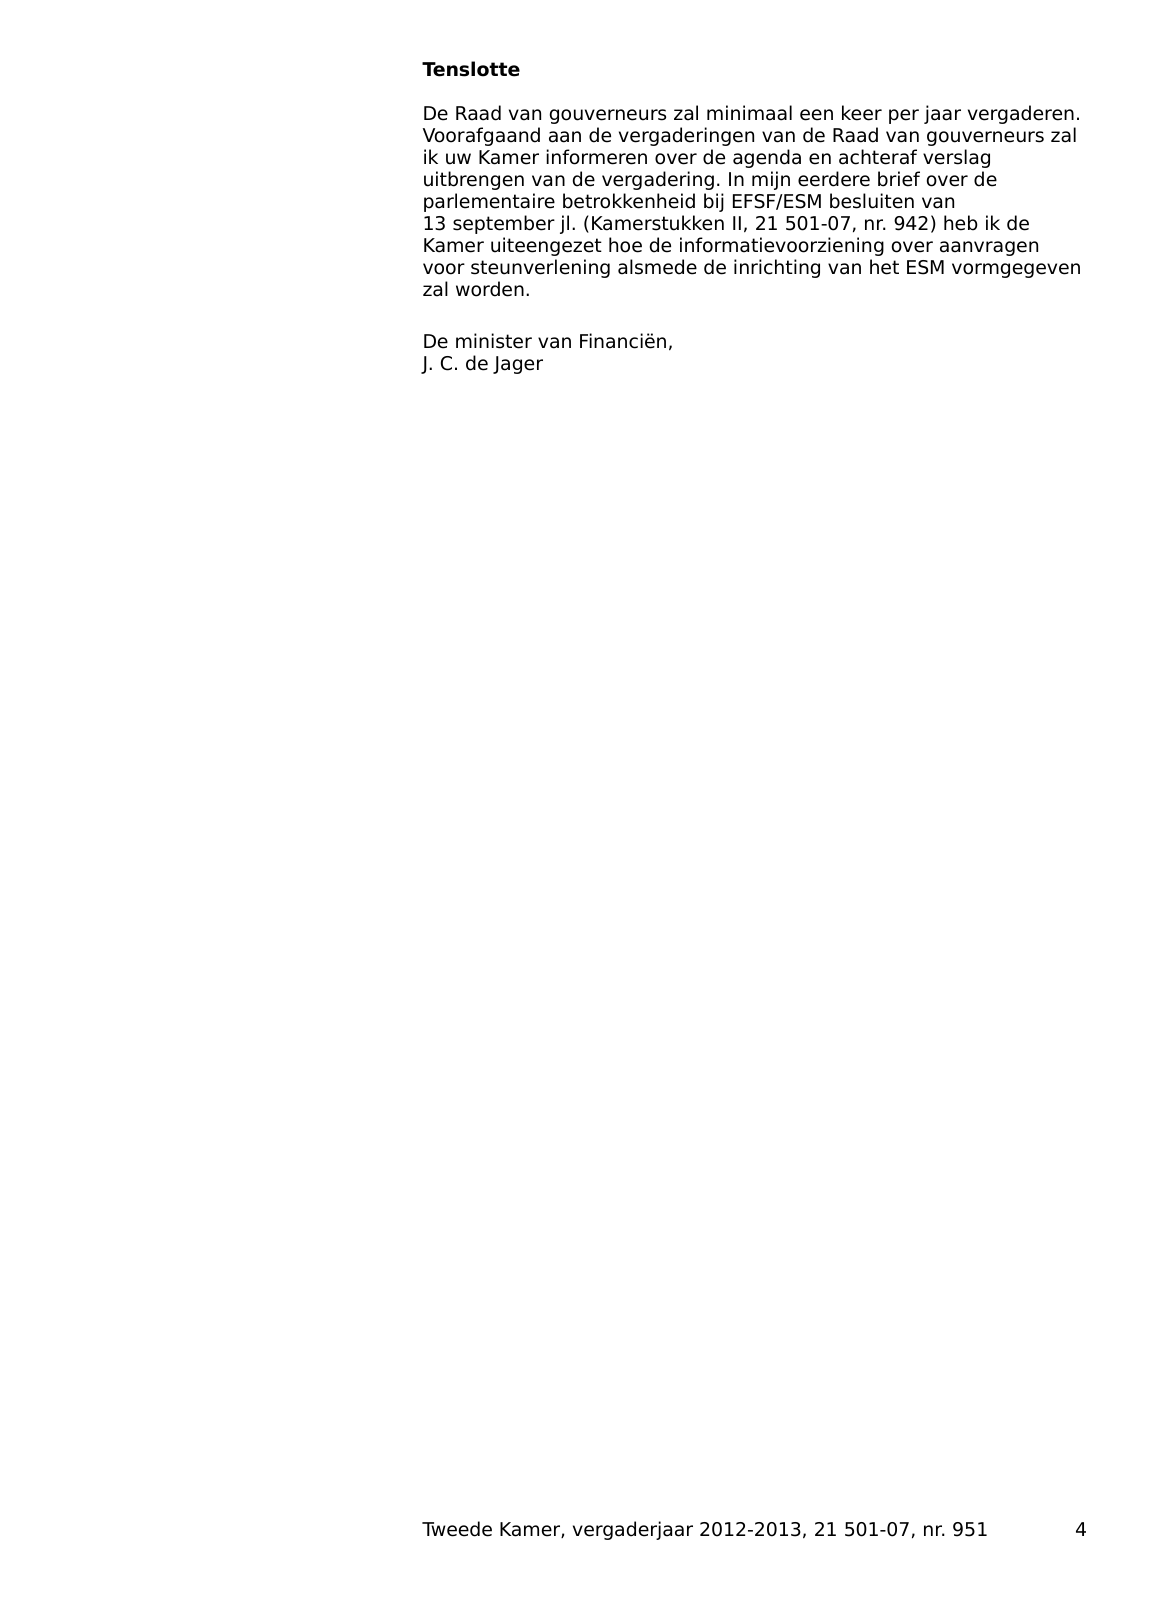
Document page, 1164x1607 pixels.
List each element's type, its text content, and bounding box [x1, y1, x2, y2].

text De minister van Financiën, J. C. de Jager [422, 331, 1087, 375]
subtitle Tenslotte [422, 59, 1087, 81]
text De Raad van gouverneurs zal minimaal een keer per jaar vergaderen. Voorafgaand aan de vergaderingen van de Raad van gouverneurs zal ik uw Kamer informeren over de agenda en achteraf verslag uitbrengen van de vergadering. In mijn eerdere brief over de parlementaire betrokkenheid bij EFSF/ESM besluiten van 13 september jl. (Kamerstukken II, 21 501-07, nr. 942) heb ik de Kamer uiteengezet hoe de informatievoorziening over aanvragen voor steunverlening alsmede de inrichting van het ESM vormgegeven zal worden. [422, 103, 1087, 301]
